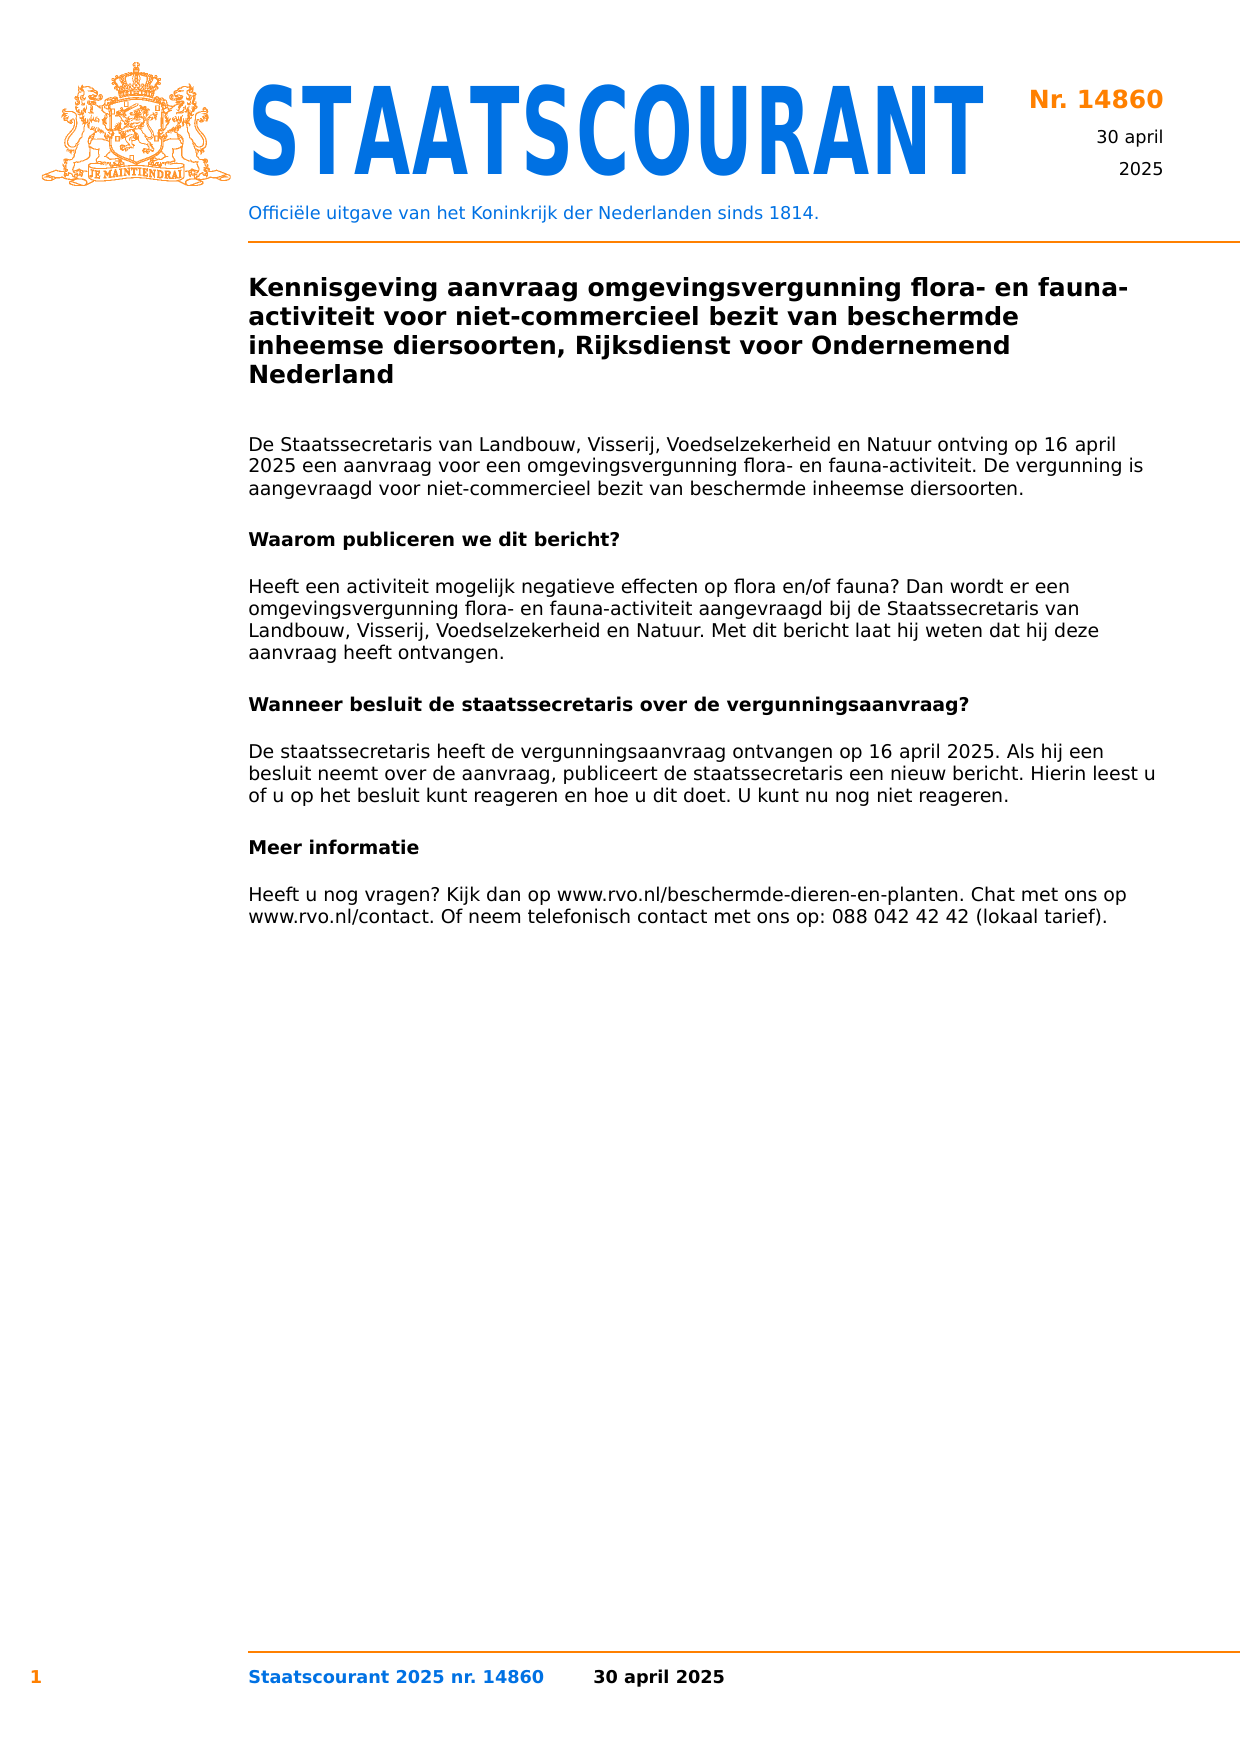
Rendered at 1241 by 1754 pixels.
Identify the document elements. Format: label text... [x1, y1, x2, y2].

table_cell 30 april [998, 121, 1240, 153]
text De staatssecretaris heeft de vergunningsaanvraag ontvangen op 16 april 2025. Als hij een besluit neemt over de aanvraag, publiceert de staatssecretaris een nieuw bericht. Hierin leest u of u op het besluit kunt reageren en hoe u dit doet. U kunt nu nog niet reageren. [248, 741, 1163, 807]
text De Staatssecretaris van Landbouw, Visserij, Voedselzekerheid en Natuur ontving op 16 april 2025 een aanvraag voor een omgevingsvergunning flora- en fauna-activiteit. De vergunning is aangevraagd voor niet-commercieel bezit van beschermde inheemse diersoorten. [248, 433, 1163, 499]
table_header [25, 62, 248, 241]
subtitle Wanneer besluit de staatssecretaris over de vergunningsaanvraag? [248, 694, 1163, 716]
subtitle Waarom publiceren we dit bericht? [248, 529, 1163, 551]
text Heeft u nog vragen? Kijk dan op www.rvo.nl/beschermde-dieren-en-planten. Chat met ons op www.rvo.nl/contact. Of neem telefonisch contact met ons op: 088 042 42 42 (lokaal tarief). [248, 884, 1163, 928]
table_header STAATSCOURANT [248, 62, 998, 203]
text Heeft een activiteit mogelijk negatieve effecten op flora en/of fauna? Dan wordt er een omgevingsvergunning flora- en fauna-activiteit aangevraagd bij de Staatssecretaris van Landbouw, Visserij, Voedselzekerheid en Natuur. Met dit bericht laat hij weten dat hij deze aanvraag heeft ontvangen. [248, 576, 1163, 664]
picture [41, 62, 231, 186]
table_header Nr. 14860 [998, 62, 1240, 121]
table_cell Officiële uitgave van het Koninkrijk der Nederlanden sinds 1814. [248, 203, 1240, 241]
subtitle Meer informatie [248, 837, 1163, 859]
subtitle Kennisgeving aanvraag omgevingsvergunning flora- en fauna-activiteit voor niet-commercieel bezit van beschermde inheemse diersoorten, Rijksdienst voor Ondernemend Nederland [248, 273, 1163, 390]
table_cell 2025 [998, 153, 1240, 203]
